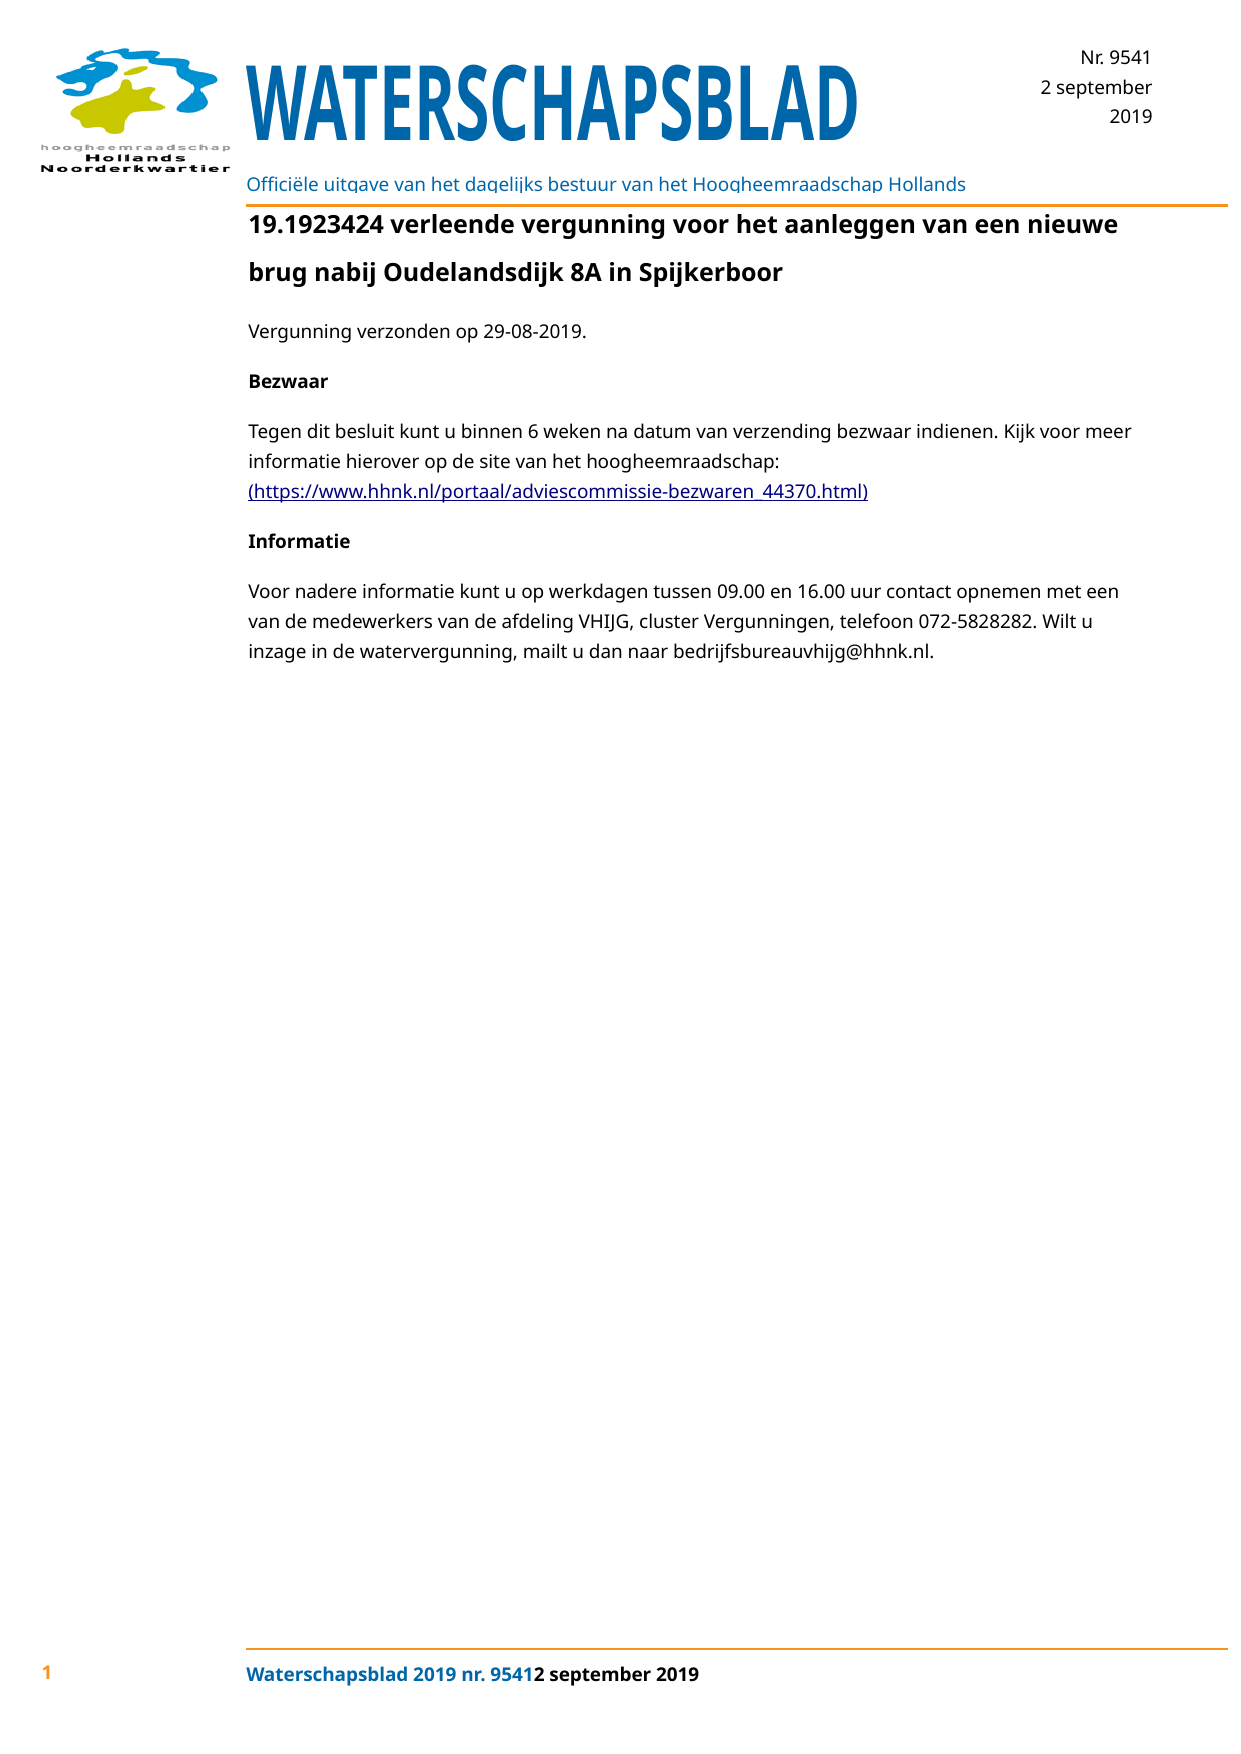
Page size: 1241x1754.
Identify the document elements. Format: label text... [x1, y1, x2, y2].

picture [41, 47, 231, 172]
text 19.1923424 verleende vergunning voor het aanleggen van een nieuwe brug nabij Oudelandsdijk 8A in Spijkerboor [248, 207, 1152, 288]
text Vergunning verzonden op 29-08-2019. [248, 318, 1152, 344]
text Bezwaar [248, 368, 1152, 394]
text Informatie [248, 528, 1152, 554]
text Voor nadere informatie kunt u op werkdagen tussen 09.00 en 16.00 uur contact opnemen met een van de medewerkers van de afdeling VHIJG, cluster Vergunningen, telefoon 072-5828282. Wilt u inzage in de watervergunning, mailt u dan naar bedrijfsbureauvhijg@hhnk.nl. [248, 579, 1152, 664]
text Tegen dit besluit kunt u binnen 6 weken na datum van verzending bezwaar indienen. Kijk voor meer informatie hierover op de site van het hoogheemraadschap: (https://www.hhnk.nl/portaal/adviescommissie-bezwaren_44370.html) [248, 419, 1152, 504]
